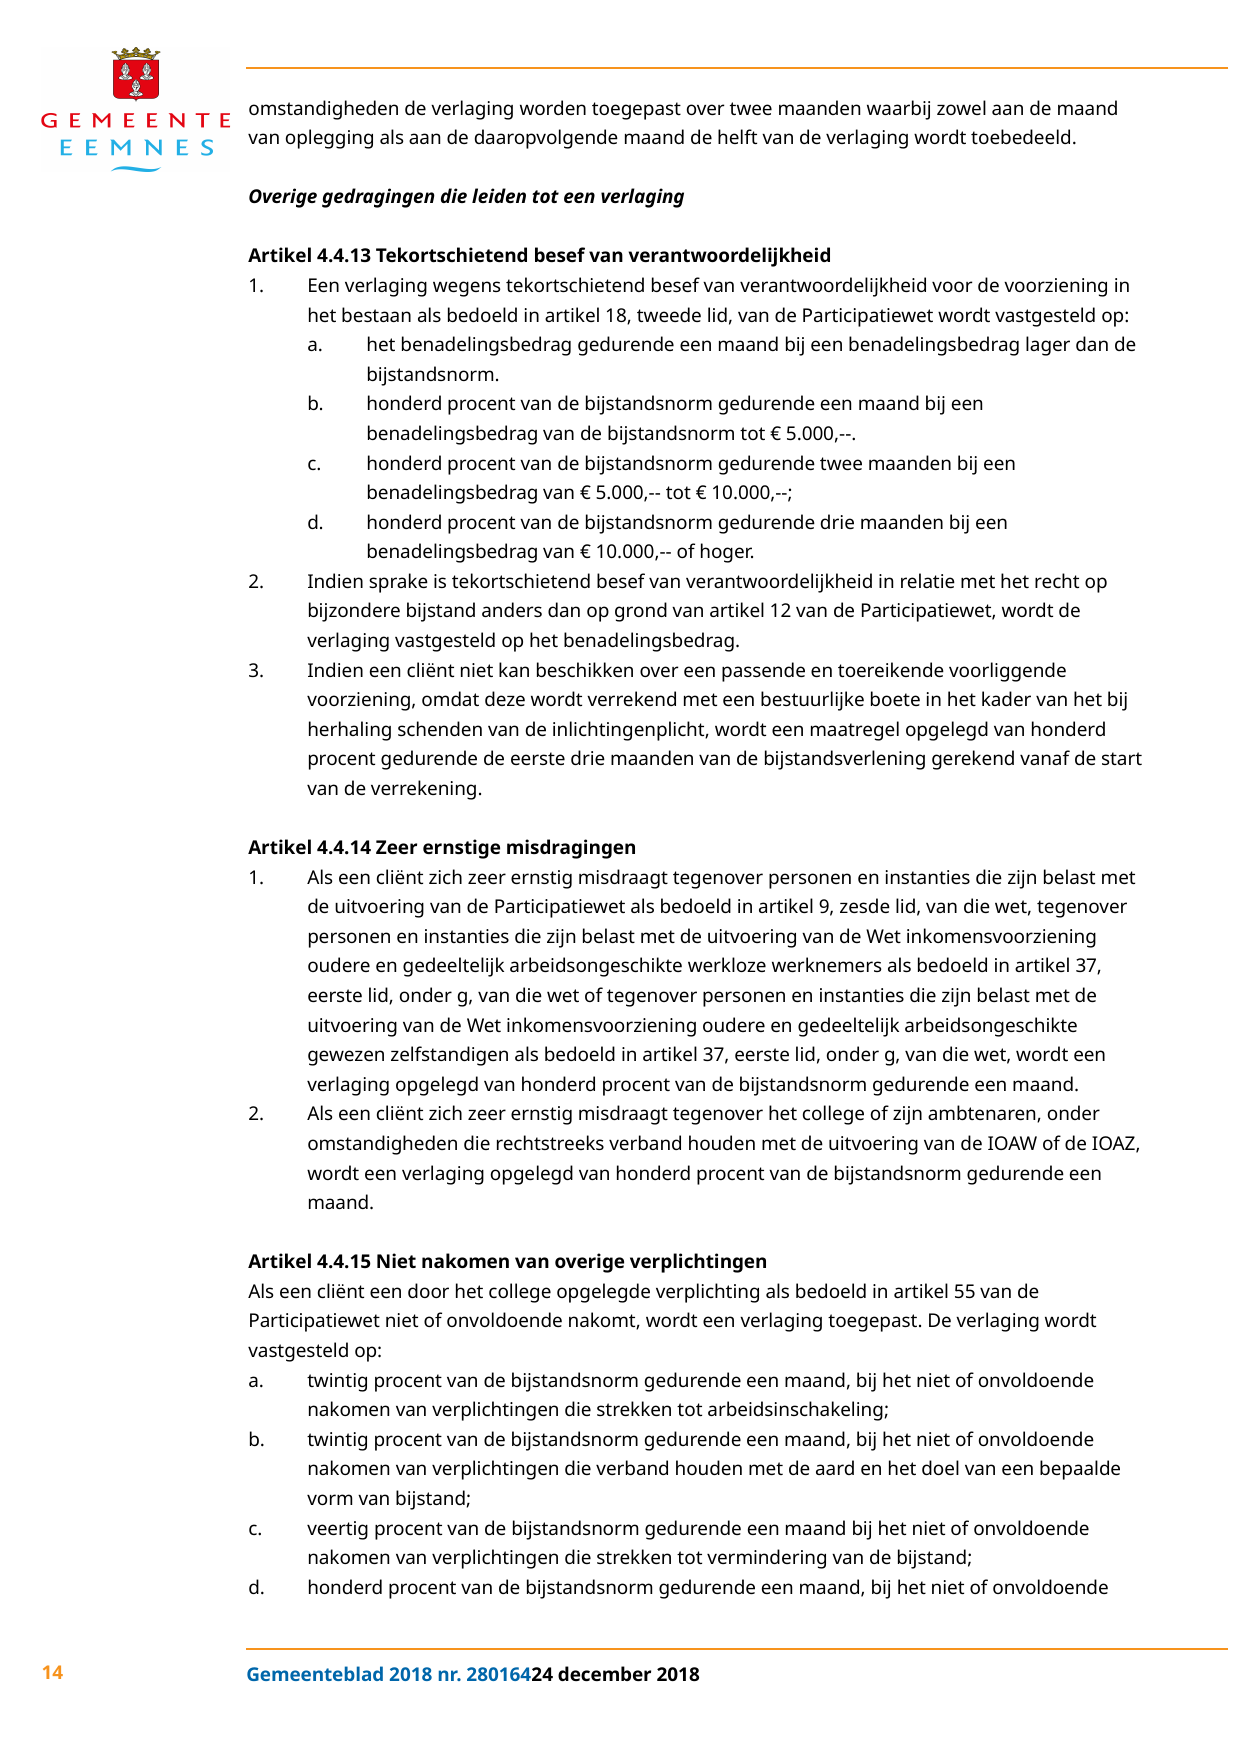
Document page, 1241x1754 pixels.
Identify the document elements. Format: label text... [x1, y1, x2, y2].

list honderd procent van de bijstandsnorm gedurende een maand, bij het niet of onvoldoende [248, 1574, 1152, 1600]
picture [41, 47, 231, 172]
text Artikel 4.4.14 Zeer ernstige misdragingen [248, 834, 1152, 860]
list Als een cliënt zich zeer ernstig misdraagt tegenover het college of zijn ambtenaren, onder omstandigheden die rechtstreeks verband houden met de uitvoering van de IOAW of de IOAZ, wordt een verlaging opgelegd van honderd procent van de bijstandsnorm gedurende een maand. [248, 1101, 1152, 1215]
text Als een cliënt een door het college opgelegde verplichting als bedoeld in artikel 55 van de Participatiewet niet of onvoldoende nakomt, wordt een verlaging toegepast. De verlaging wordt vastgesteld op: [248, 1278, 1152, 1363]
list veertig procent van de bijstandsnorm gedurende een maand bij het niet of onvoldoende nakomen van verplichtingen die strekken tot vermindering van de bijstand; [248, 1515, 1152, 1570]
list honderd procent van de bijstandsnorm gedurende twee maanden bij een benadelingsbedrag van € 5.000,-- tot € 10.000,--; [307, 450, 1152, 505]
text omstandigheden de verlaging worden toegepast over twee maanden waarbij zowel aan de maand van oplegging als aan de daaropvolgende maand de helft van de verlaging wordt toebedeeld. [248, 95, 1152, 150]
list honderd procent van de bijstandsnorm gedurende drie maanden bij een benadelingsbedrag van € 10.000,-- of hoger. [307, 509, 1152, 564]
list Als een cliënt zich zeer ernstig misdraagt tegenover personen en instanties die zijn belast met de uitvoering van de Participatiewet als bedoeld in artikel 9, zesde lid, van die wet, tegenover personen en instanties die zijn belast met de uitvoering van de Wet inkomensvoorziening oudere en gedeeltelijk arbeidsongeschikte werkloze werknemers als bedoeld in artikel 37, eerste lid, onder g, van die wet of tegenover personen en instanties die zijn belast met de uitvoering van de Wet inkomensvoorziening oudere en gedeeltelijk arbeidsongeschikte gewezen zelfstandigen als bedoeld in artikel 37, eerste lid, onder g, van die wet, wordt een verlaging opgelegd van honderd procent van de bijstandsnorm gedurende een maand. [248, 864, 1152, 1097]
list honderd procent van de bijstandsnorm gedurende een maand bij een benadelingsbedrag van de bijstandsnorm tot € 5.000,--. [307, 391, 1152, 446]
text Artikel 4.4.13 Tekortschietend besef van verantwoordelijkheid [248, 243, 1152, 268]
list twintig procent van de bijstandsnorm gedurende een maand, bij het niet of onvoldoende nakomen van verplichtingen die verband houden met de aard en het doel van een bepaalde vorm van bijstand; [248, 1426, 1152, 1511]
text Artikel 4.4.15 Niet nakomen van overige verplichtingen [248, 1248, 1152, 1274]
list het benadelingsbedrag gedurende een maand bij een benadelingsbedrag lager dan de bijstandsnorm. [307, 331, 1152, 387]
list twintig procent van de bijstandsnorm gedurende een maand, bij het niet of onvoldoende nakomen van verplichtingen die strekken tot arbeidsinschakeling; [248, 1367, 1152, 1422]
list Indien sprake is tekortschietend besef van verantwoordelijkheid in relatie met het recht op bijzondere bijstand anders dan op grond van artikel 12 van de Participatiewet, wordt de verlaging vastgesteld op het benadelingsbedrag. [248, 568, 1152, 653]
list Indien een cliënt niet kan beschikken over een passende en toereikende voorliggende voorziening, omdat deze wordt verrekend met een bestuurlijke boete in het kader van het bij herhaling schenden van de inlichtingenplicht, wordt een maatregel opgelegd van honderd procent gedurende de eerste drie maanden van de bijstandsverlening gerekend vanaf de start van de verrekening. [248, 657, 1152, 801]
text Overige gedragingen die leiden tot een verlaging [248, 183, 1152, 209]
list Een verlaging wegens tekortschietend besef van verantwoordelijkheid voor de voorziening in het bestaan als bedoeld in artikel 18, tweede lid, van de Participatiewet wordt vastgesteld op: [248, 272, 1152, 328]
